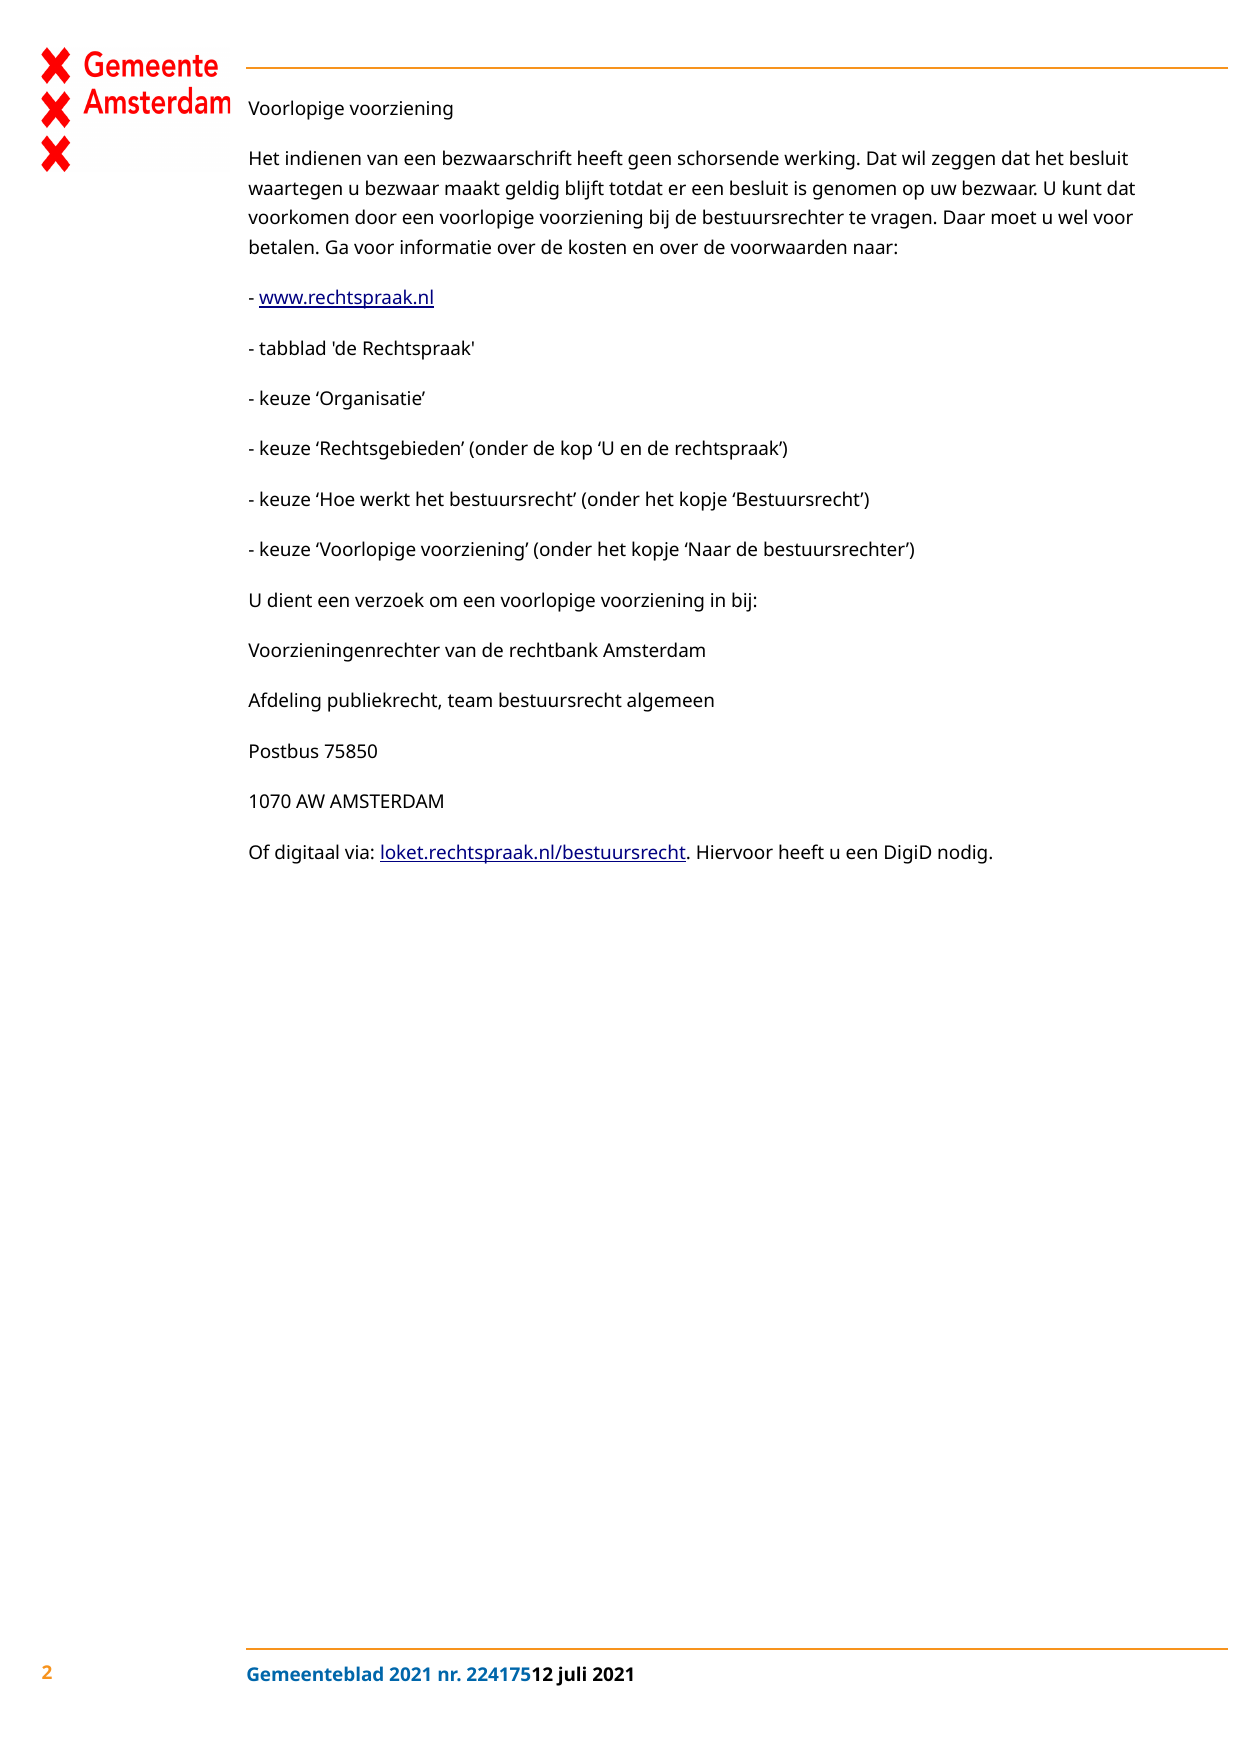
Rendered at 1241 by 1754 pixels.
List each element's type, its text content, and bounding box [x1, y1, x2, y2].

text - keuze ‘Rechtsgebieden’ (onder de kop ‘U en de rechtspraak’) [248, 436, 1152, 461]
text Of digitaal via: loket.rechtspraak.nl/bestuursrecht. Hiervoor heeft u een DigiD nodig. [248, 839, 1152, 865]
text Postbus 75850 [248, 738, 1152, 764]
text - keuze ‘Hoe werkt het bestuursrecht’ (onder het kopje ‘Bestuursrecht’) [248, 486, 1152, 512]
text - keuze ‘Organisatie’ [248, 385, 1152, 411]
text Voorlopige voorziening [248, 95, 1152, 121]
picture [41, 47, 231, 172]
text U dient een verzoek om een voorlopige voorziening in bij: [248, 587, 1152, 613]
text Voorzieningenrechter van de rechtbank Amsterdam [248, 637, 1152, 663]
text - keuze ‘Voorlopige voorziening’ (onder het kopje ‘Naar de bestuursrechter’) [248, 536, 1152, 562]
text - www.rechtspraak.nl [248, 284, 1152, 310]
text Afdeling publiekrecht, team bestuursrecht algemeen [248, 688, 1152, 713]
text Het indienen van een bezwaarschrift heeft geen schorsende werking. Dat wil zeggen dat het besluit waartegen u bezwaar maakt geldig blijft totdat er een besluit is genomen op uw bezwaar. U kunt dat voorkomen door een voorlopige voorziening bij de bestuursrechter te vragen. Daar moet u wel voor betalen. Ga voor informatie over de kosten en over de voorwaarden naar: [248, 145, 1152, 260]
text - tabblad 'de Rechtspraak' [248, 335, 1152, 361]
text 1070 AW AMSTERDAM [248, 788, 1152, 814]
